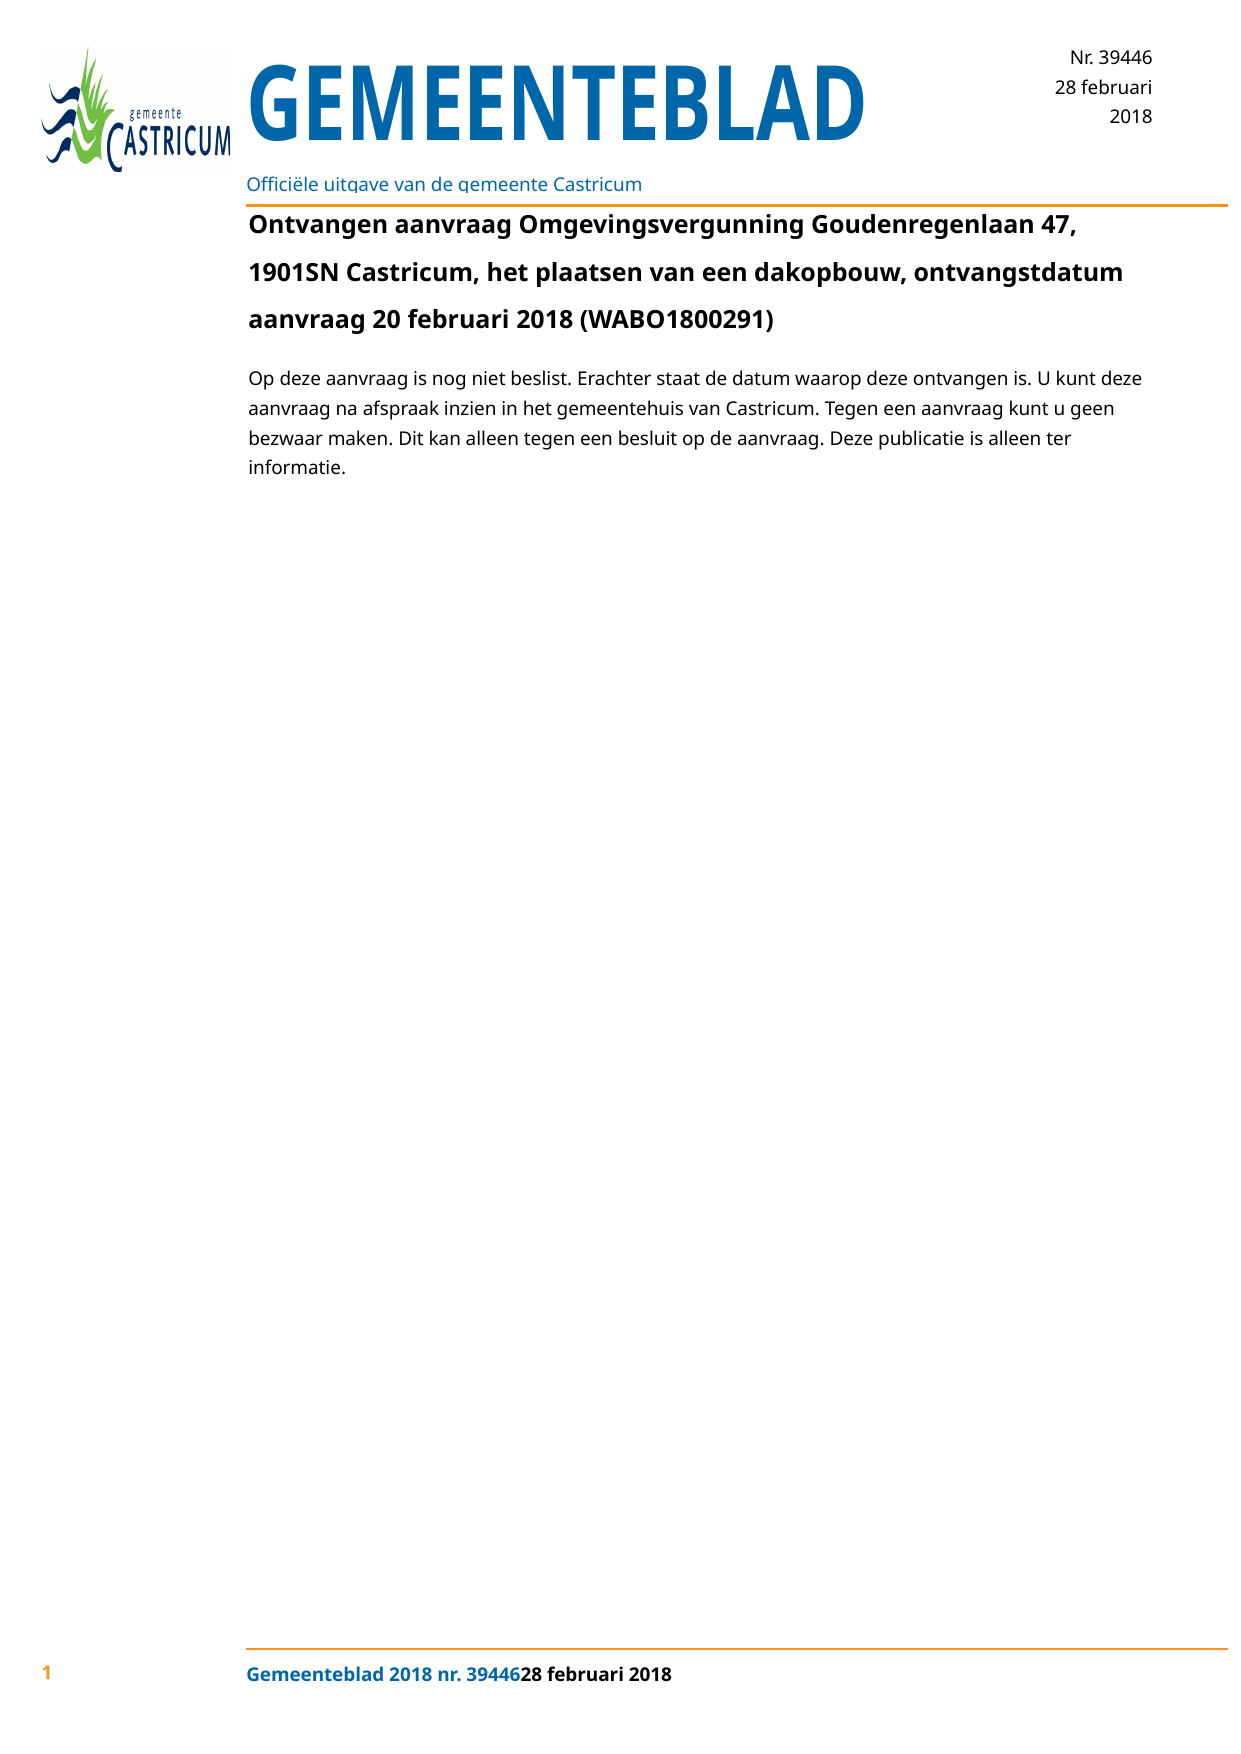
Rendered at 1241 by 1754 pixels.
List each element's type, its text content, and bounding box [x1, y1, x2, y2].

text Op deze aanvraag is nog niet beslist. Erachter staat de datum waarop deze ontvangen is. U kunt deze aanvraag na afspraak inzien in het gemeentehuis van Castricum. Tegen een aanvraag kunt u geen bezwaar maken. Dit kan alleen tegen een besluit op de aanvraag. Deze publicatie is alleen ter informatie. [248, 366, 1152, 480]
text Ontvangen aanvraag Omgevingsvergunning Goudenregenlaan 47, 1901SN Castricum, het plaatsen van een dakopbouw, ontvangstdatum aanvraag 20 februari 2018 (WABO1800291) [248, 207, 1152, 336]
picture [41, 47, 231, 172]
